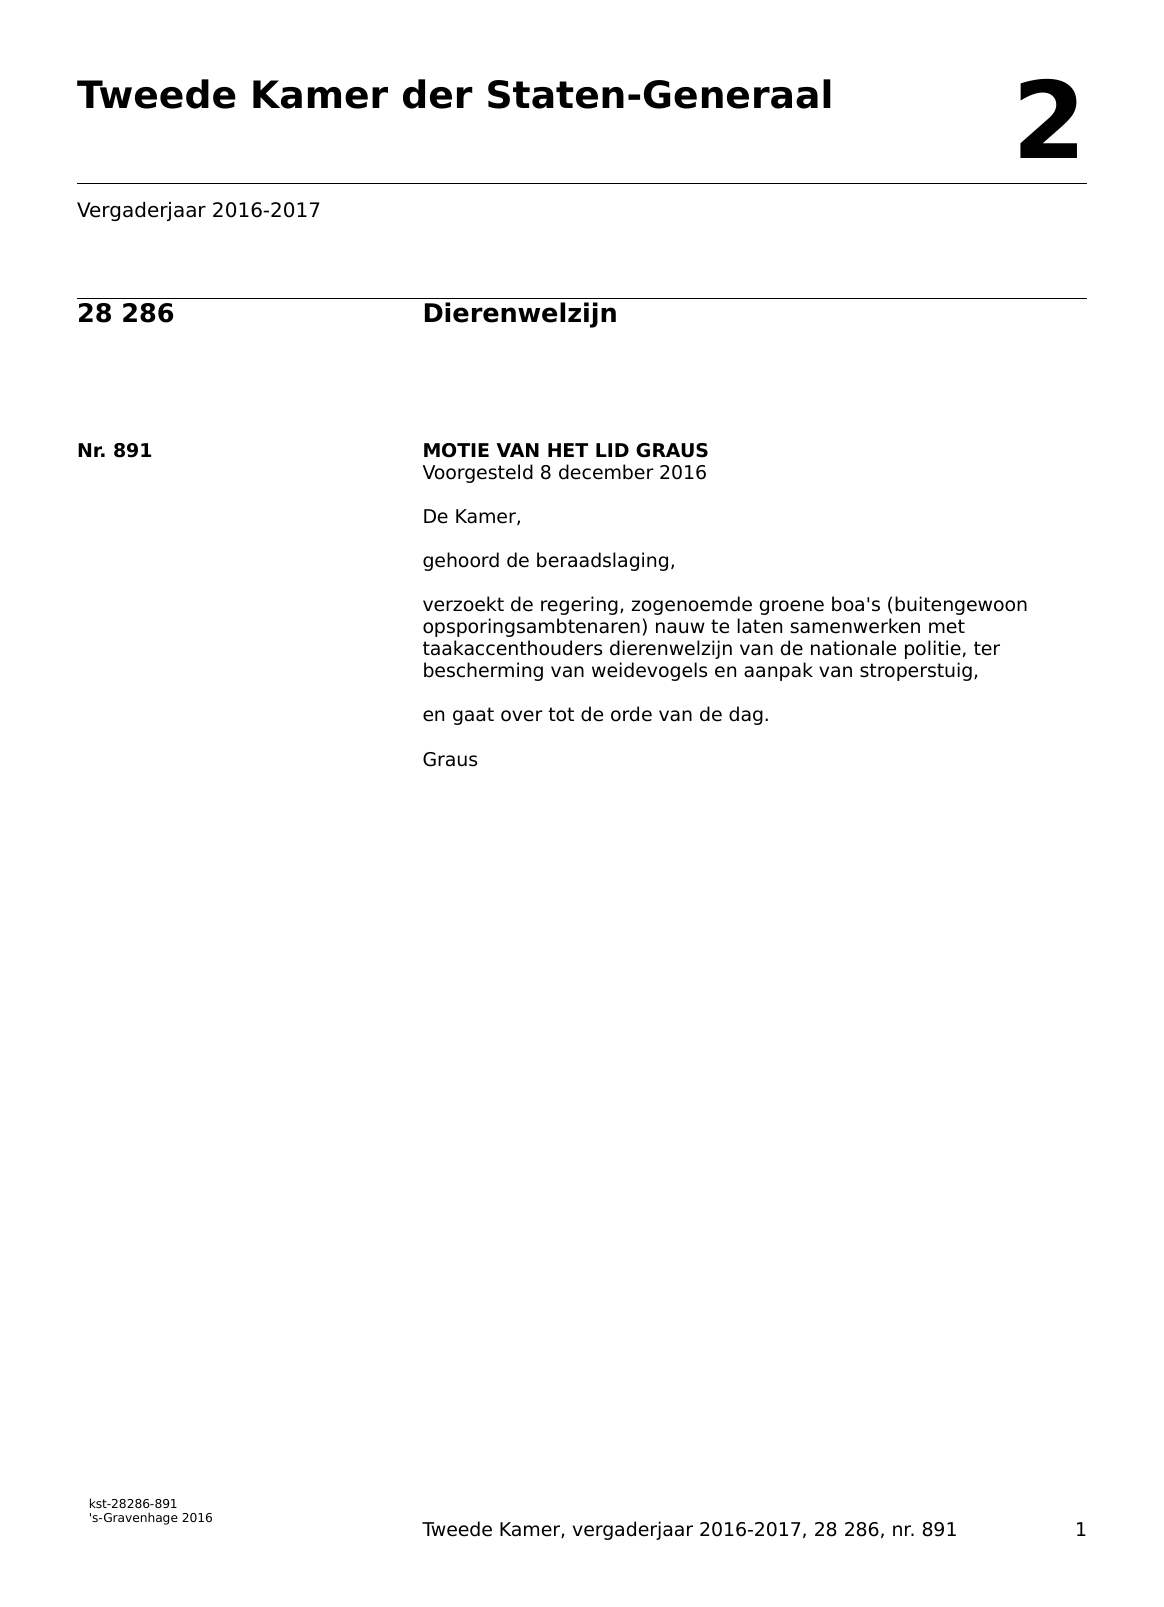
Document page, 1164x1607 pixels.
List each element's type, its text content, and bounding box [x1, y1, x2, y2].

text verzoekt de regering, zogenoemde groene boa's (buitengewoon opsporingsambtenaren) nauw te laten samenwerken met taakaccenthouders dierenwelzijn van de nationale politie, ter bescherming van weidevogels en aanpak van stroperstuig, [422, 594, 1087, 682]
text De Kamer, [422, 506, 1087, 528]
text kst-28286-891 [88, 1497, 323, 1511]
text gehoord de beraadslaging, [422, 550, 1087, 572]
text Graus [422, 748, 1087, 770]
table_header Tweede Kamer der Staten-Generaal [77, 59, 886, 183]
text en gaat over tot de orde van de dag. [422, 704, 1087, 726]
subtitle 28 286 Dierenwelzijn [77, 299, 1087, 329]
text 's-Gravenhage 2016 [88, 1511, 323, 1525]
table_header 2 [886, 59, 1087, 183]
table_cell Vergaderjaar 2016-2017 [77, 184, 1087, 298]
text Voorgesteld 8 december 2016 [422, 462, 1087, 484]
subtitle Nr. 891 MOTIE VAN HET LID GRAUS [77, 440, 1087, 462]
